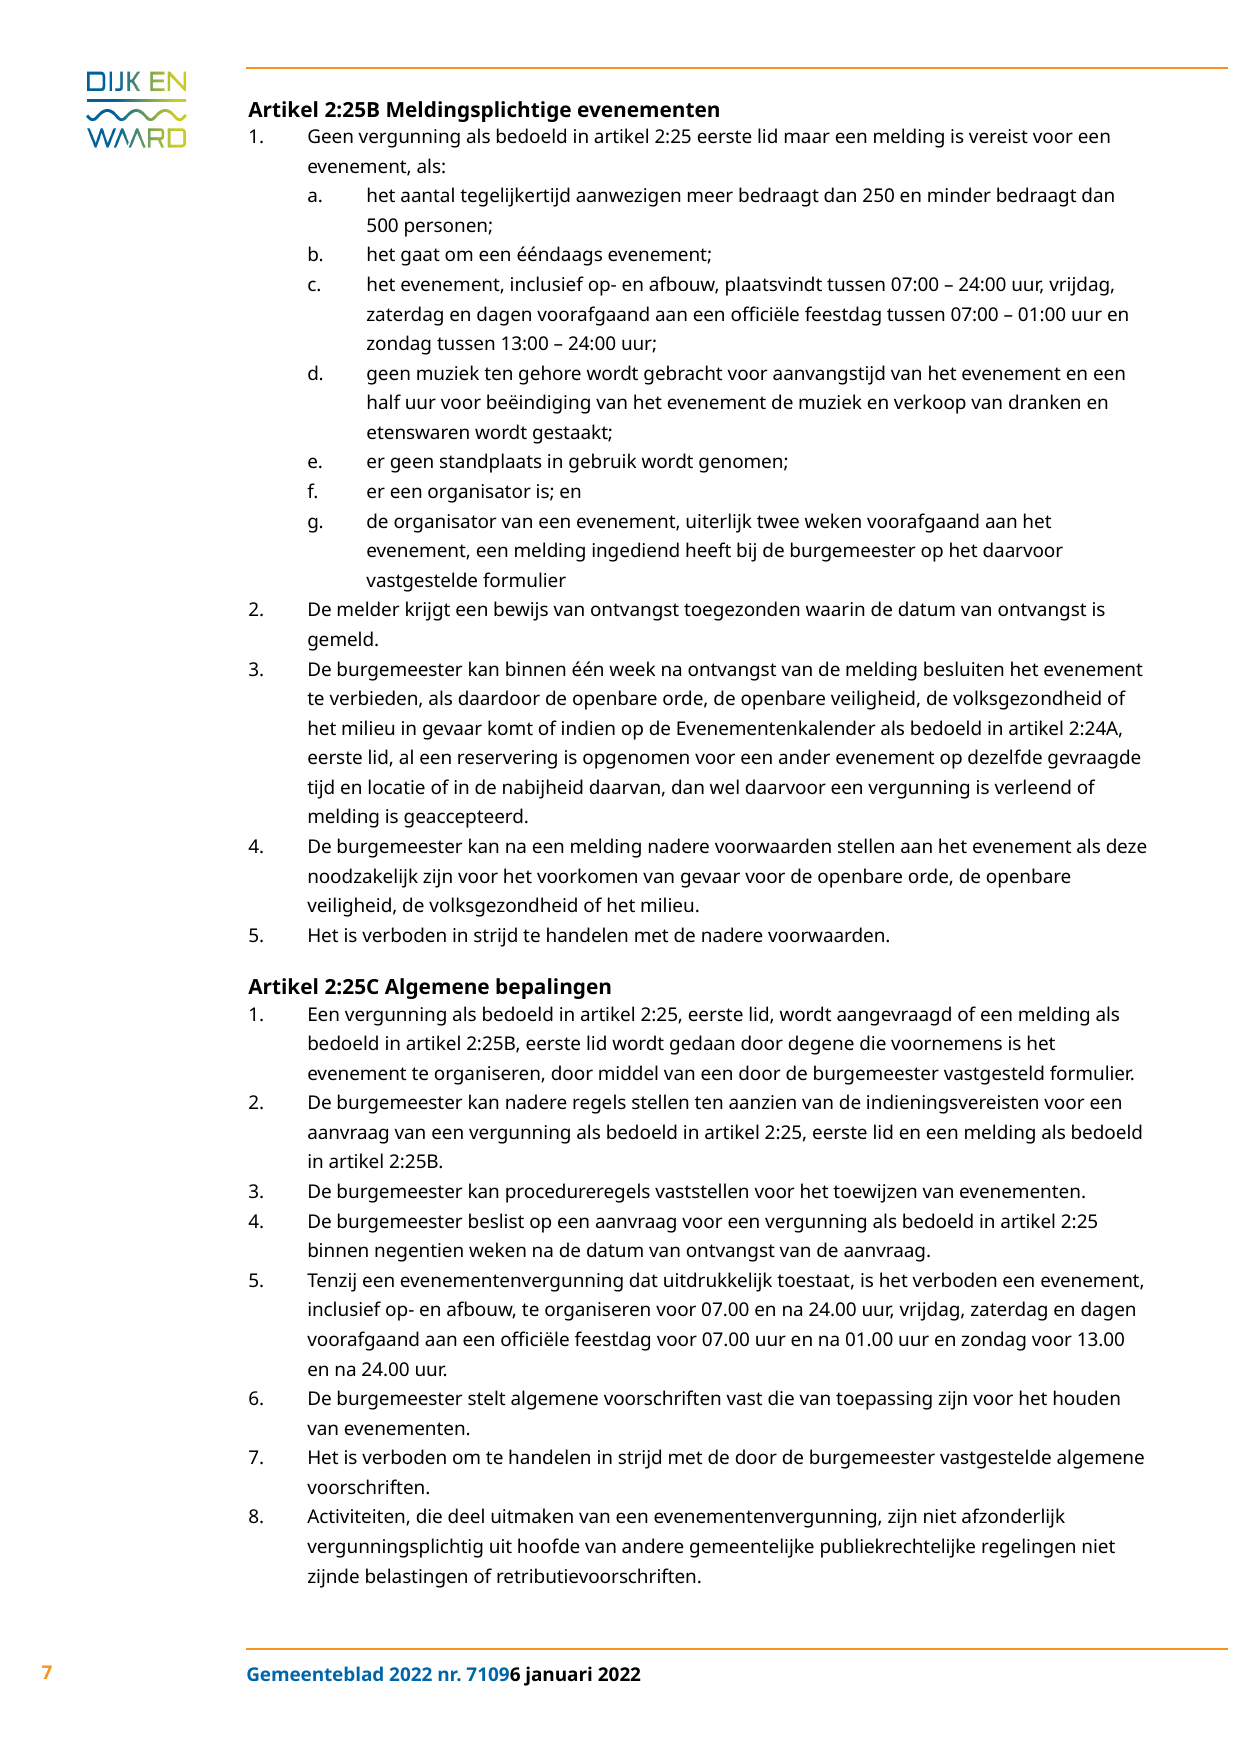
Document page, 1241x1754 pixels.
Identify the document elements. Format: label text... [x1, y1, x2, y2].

list er een organisator is; en [307, 478, 1152, 504]
text Artikel 2:25C Algemene bepalingen [248, 972, 1152, 1001]
list geen muziek ten gehore wordt gebracht voor aanvangstijd van het evenement en een half uur voor beëindiging van het evenement de muziek en verkoop van dranken en etenswaren wordt gestaakt; [307, 360, 1152, 445]
list De burgemeester kan procedureregels vaststellen voor het toewijzen van evenementen. [248, 1178, 1152, 1204]
list De burgemeester kan nadere regels stellen ten aanzien van de indieningsvereisten voor een aanvraag van een vergunning als bedoeld in artikel 2:25, eerste lid en een melding als bedoeld in artikel 2:25B. [248, 1089, 1152, 1174]
list het evenement, inclusief op- en afbouw, plaatsvindt tussen 07:00 – 24:00 uur, vrijdag, zaterdag en dagen voorafgaand aan een officiële feestdag tussen 07:00 – 01:00 uur en zondag tussen 13:00 – 24:00 uur; [307, 271, 1152, 356]
list het gaat om een ééndaags evenement; [307, 242, 1152, 267]
picture [41, 47, 231, 172]
text Artikel 2:25B Meldingsplichtige evenementen [248, 95, 1152, 123]
list De burgemeester kan na een melding nadere voorwaarden stellen aan het evenement als deze noodzakelijk zijn voor het voorkomen van gevaar voor de openbare orde, de openbare veiligheid, de volksgezondheid of het milieu. [248, 833, 1152, 918]
list Tenzij een evenementenvergunning dat uitdrukkelijk toestaat, is het verboden een evenement, inclusief op- en afbouw, te organiseren voor 07.00 en na 24.00 uur, vrijdag, zaterdag en dagen voorafgaand aan een officiële feestdag voor 07.00 uur en na 01.00 uur en zondag voor 13.00 en na 24.00 uur. [248, 1267, 1152, 1382]
list Geen vergunning als bedoeld in artikel 2:25 eerste lid maar een melding is vereist voor een evenement, als: [248, 123, 1152, 178]
list er geen standplaats in gebruik wordt genomen; [307, 449, 1152, 474]
list het aantal tegelijkertijd aanwezigen meer bedraagt dan 250 en minder bedraagt dan 500 personen; [307, 182, 1152, 238]
list Het is verboden om te handelen in strijd met de door de burgemeester vastgestelde algemene voorschriften. [248, 1444, 1152, 1500]
list de organisator van een evenement, uiterlijk twee weken voorafgaand aan het evenement, een melding ingediend heeft bij de burgemeester op het daarvoor vastgestelde formulier [307, 508, 1152, 593]
list Activiteiten, die deel uitmaken van een evenementenvergunning, zijn niet afzonderlijk vergunningsplichtig uit hoofde van andere gemeentelijke publiekrechtelijke regelingen niet zijnde belastingen of retributievoorschriften. [248, 1504, 1152, 1589]
list De burgemeester beslist op een aanvraag voor een vergunning als bedoeld in artikel 2:25 binnen negentien weken na de datum van ontvangst van de aanvraag. [248, 1208, 1152, 1263]
list De burgemeester stelt algemene voorschriften vast die van toepassing zijn voor het houden van evenementen. [248, 1385, 1152, 1441]
list De burgemeester kan binnen één week na ontvangst van de melding besluiten het evenement te verbieden, als daardoor de openbare orde, de openbare veiligheid, de volksgezondheid of het milieu in gevaar komt of indien op de Evenementenkalender als bedoeld in artikel 2:24A, eerste lid, al een reservering is opgenomen voor een ander evenement op dezelfde gevraagde tijd en locatie of in de nabijheid daarvan, dan wel daarvoor een vergunning is verleend of melding is geaccepteerd. [248, 656, 1152, 829]
list De melder krijgt een bewijs van ontvangst toegezonden waarin de datum van ontvangst is gemeld. [248, 597, 1152, 652]
list Het is verboden in strijd te handelen met de nadere voorwaarden. [248, 922, 1152, 948]
list Een vergunning als bedoeld in artikel 2:25, eerste lid, wordt aangevraagd of een melding als bedoeld in artikel 2:25B, eerste lid wordt gedaan door degene die voornemens is het evenement te organiseren, door middel van een door de burgemeester vastgesteld formulier. [248, 1001, 1152, 1086]
